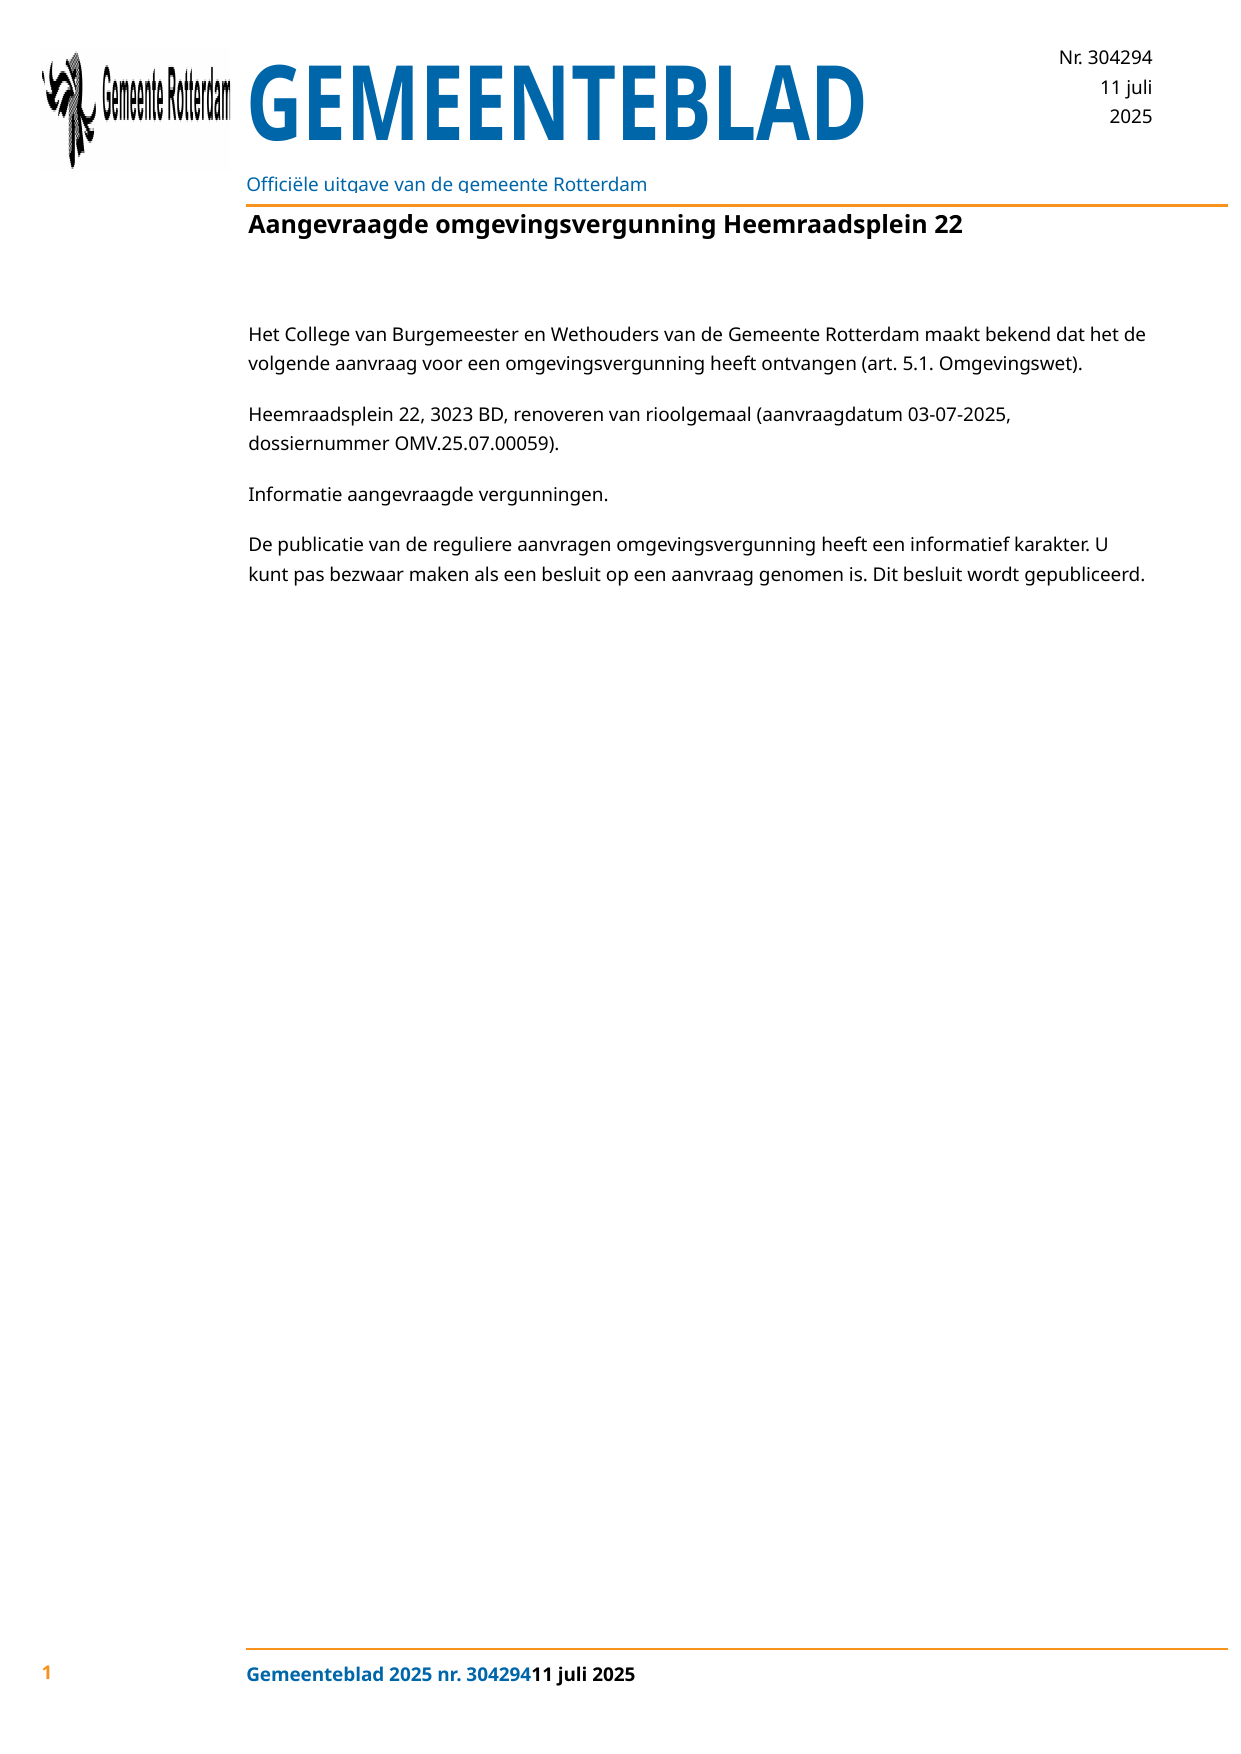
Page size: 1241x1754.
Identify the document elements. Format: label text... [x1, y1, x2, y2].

text Informatie aangevraagde vergunningen. [248, 481, 1152, 506]
text Heemraadsplein 22, 3023 BD, renoveren van rioolgemaal (aanvraagdatum 03-07-2025, dossiernummer OMV.25.07.00059). [248, 401, 1152, 456]
text Aangevraagde omgevingsvergunning Heemraadsplein 22 [248, 207, 1152, 241]
text Het College van Burgemeester en Wethouders van de Gemeente Rotterdam maakt bekend dat het de volgende aanvraag voor een omgevingsvergunning heeft ontvangen (art. 5.1. Omgevingswet). [248, 321, 1152, 376]
picture [41, 47, 231, 172]
text De publicatie van de reguliere aanvragen omgevingsvergunning heeft een informatief karakter. U kunt pas bezwaar maken als een besluit op een aanvraag genomen is. Dit besluit wordt gepubliceerd. [248, 531, 1152, 586]
